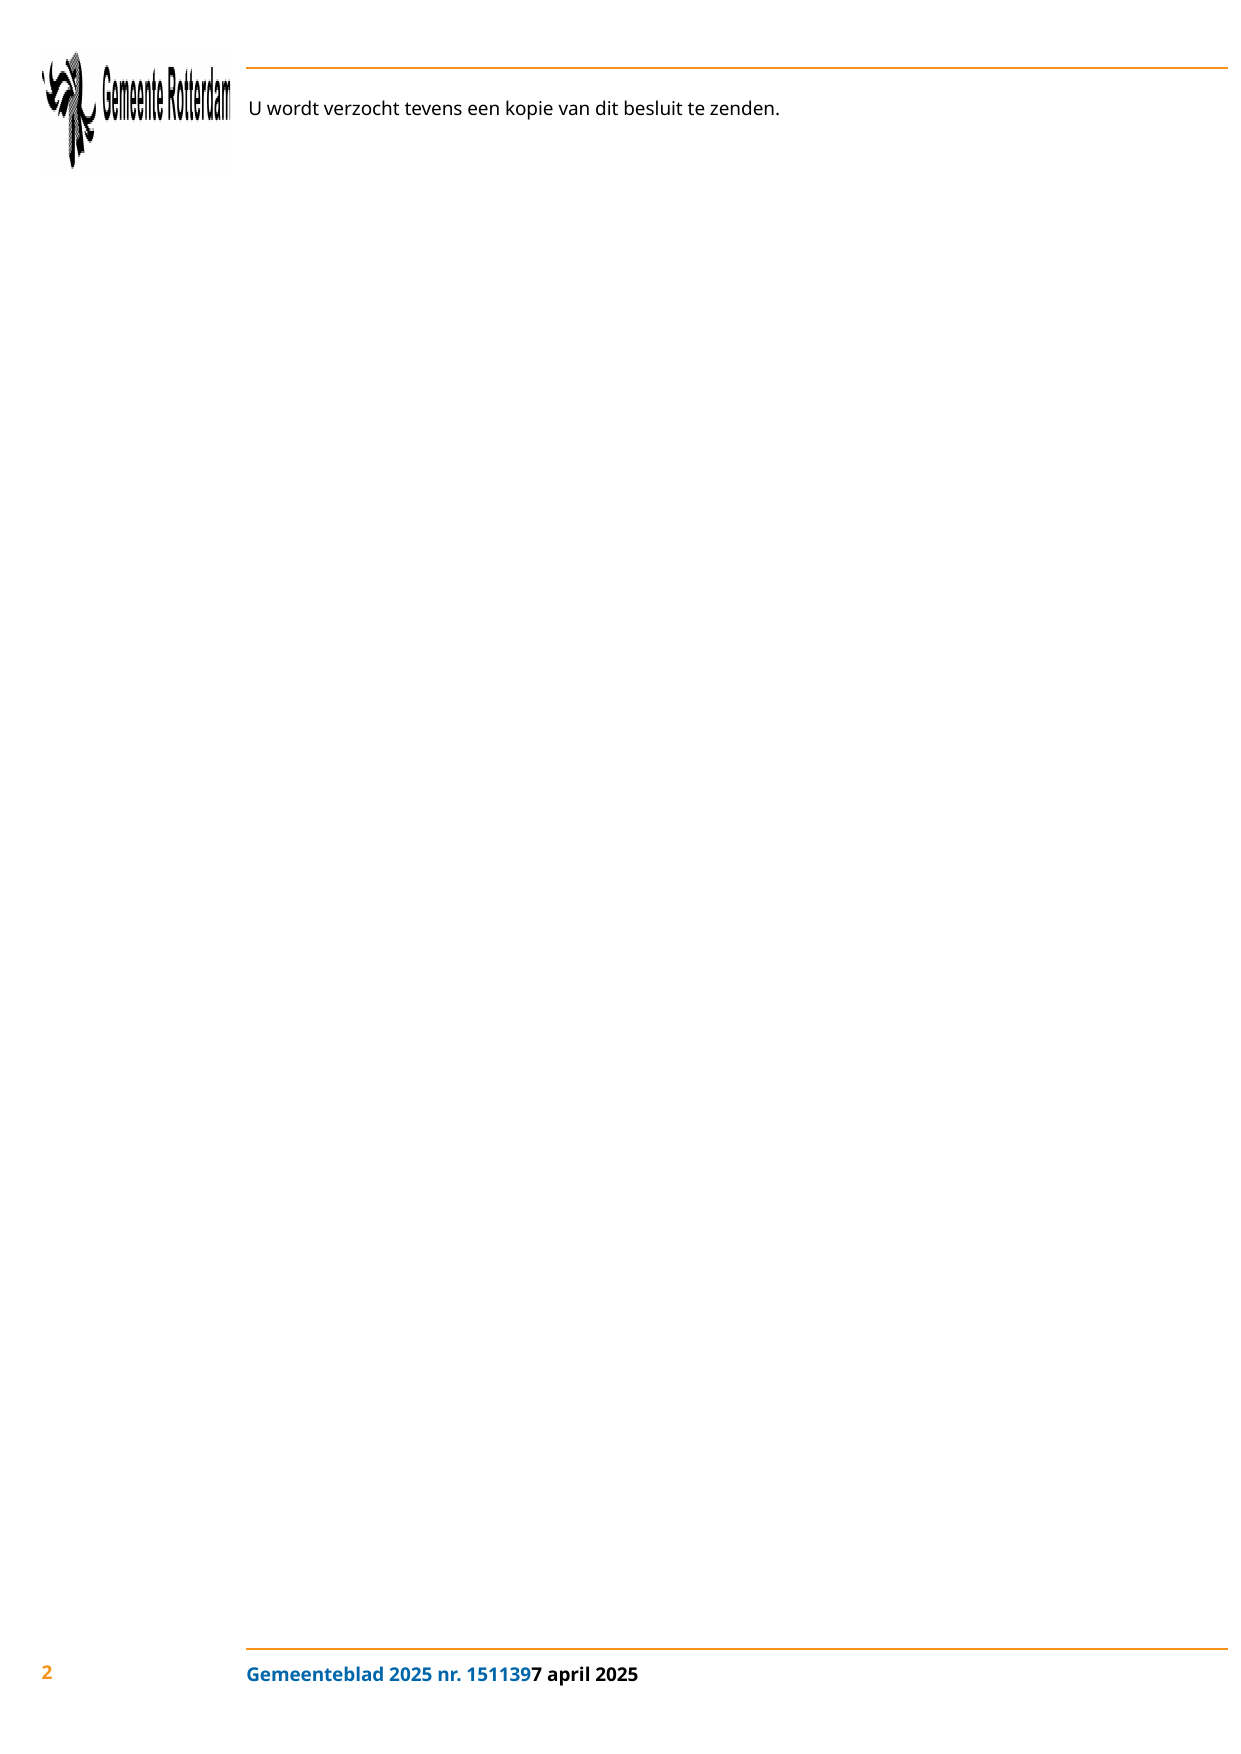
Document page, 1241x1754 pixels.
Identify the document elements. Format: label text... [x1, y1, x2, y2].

picture [41, 47, 231, 172]
text U wordt verzocht tevens een kopie van dit besluit te zenden. [248, 95, 1152, 121]
